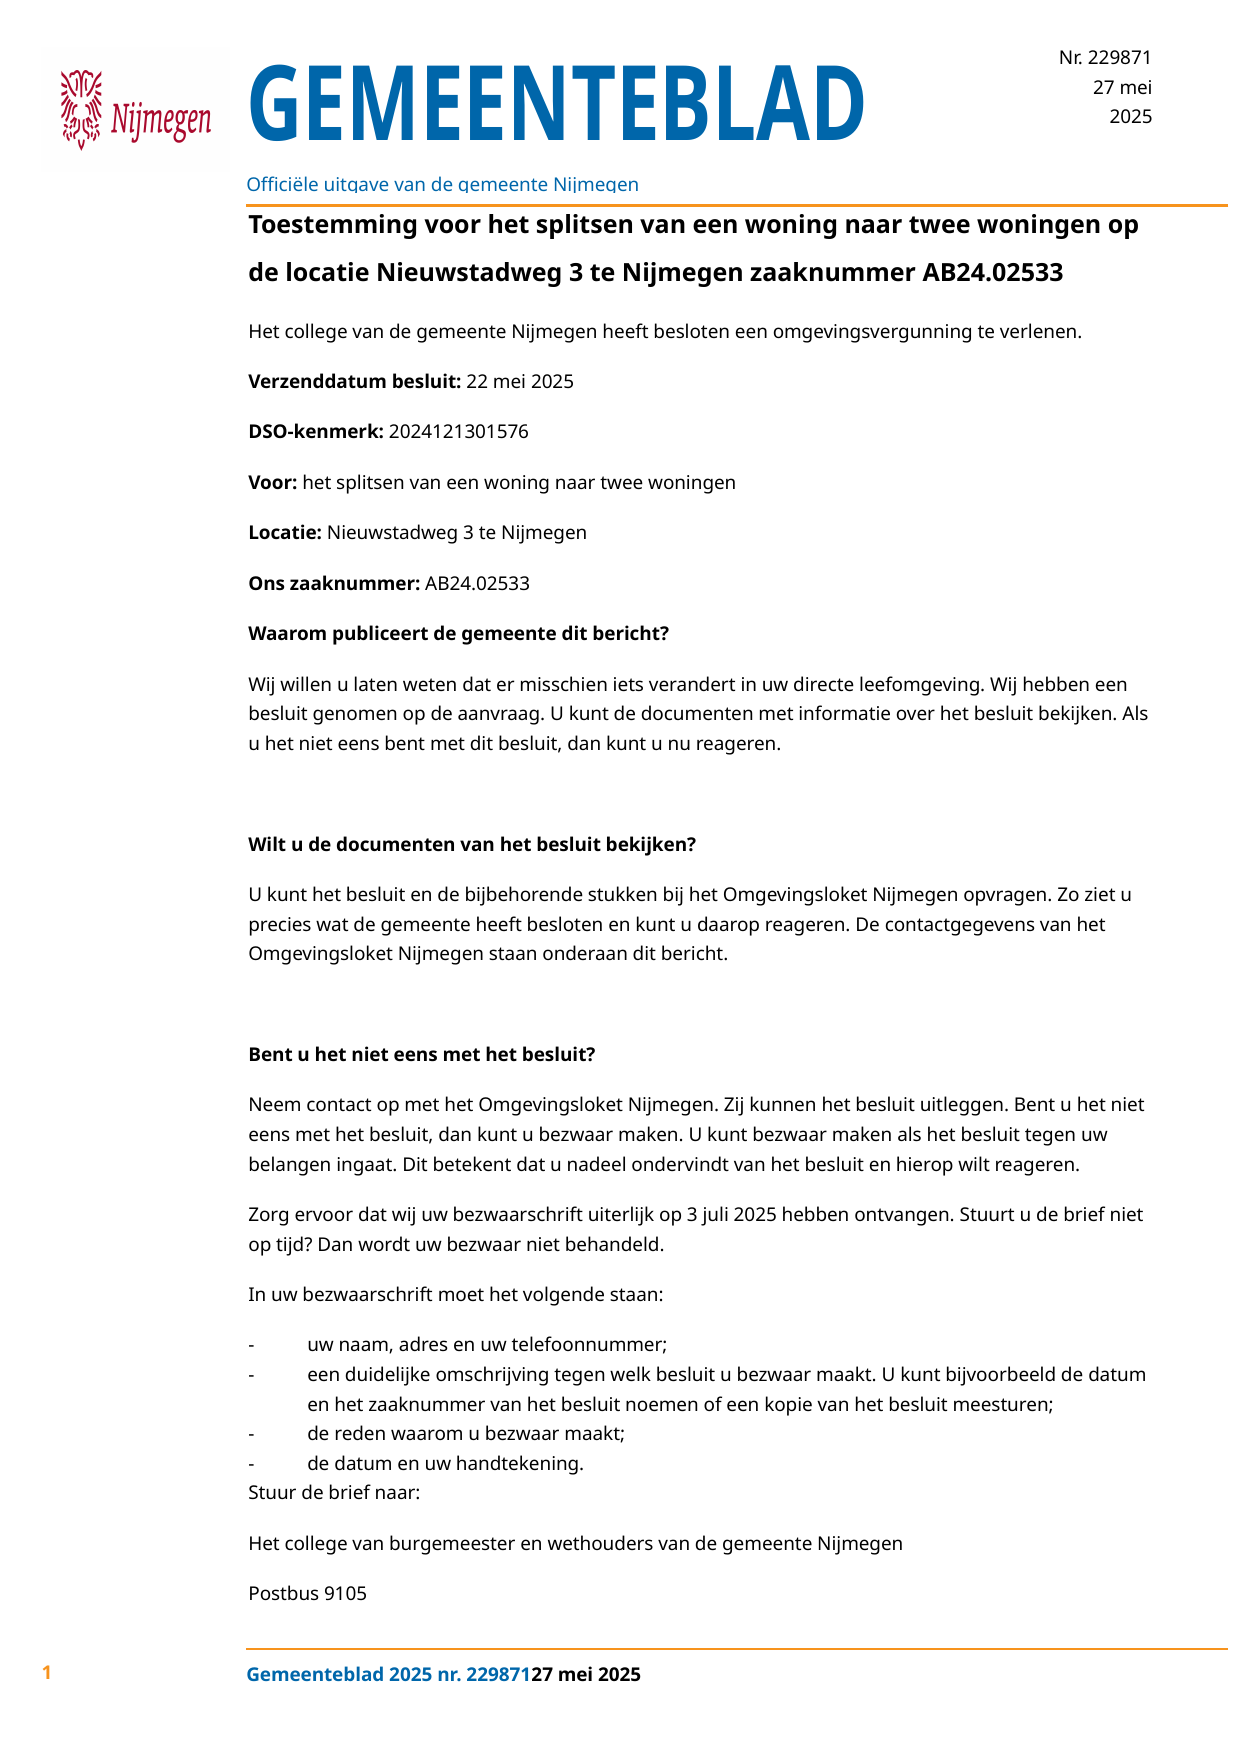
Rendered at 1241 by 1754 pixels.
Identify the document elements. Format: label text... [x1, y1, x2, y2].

list uw naam, adres en uw telefoonnummer; [248, 1332, 1152, 1357]
text Postbus 9105 [248, 1580, 1152, 1606]
text Waarom publiceert de gemeente dit bericht? [248, 620, 1152, 646]
text Neem contact op met het Omgevingsloket Nijmegen. Zij kunnen het besluit uitleggen. Bent u het niet eens met het besluit, dan kunt u bezwaar maken. U kunt bezwaar maken als het besluit tegen uw belangen ingaat. Dit betekent dat u nadeel ondervindt van het besluit en hierop wilt reageren. [248, 1092, 1152, 1177]
text Wilt u de documenten van het besluit bekijken? [248, 831, 1152, 857]
list de reden waarom u bezwaar maakt; [248, 1420, 1152, 1446]
list de datum en uw handtekening. [248, 1450, 1152, 1476]
text U kunt het besluit en de bijbehorende stukken bij het Omgevingsloket Nijmegen opvragen. Zo ziet u precies wat de gemeente heeft besloten en kunt u daarop reageren. De contactgegevens van het Omgevingsloket Nijmegen staan onderaan dit bericht. [248, 881, 1152, 966]
text Zorg ervoor dat wij uw bezwaarschrift uiterlijk op 3 juli 2025 hebben ontvangen. Stuurt u de brief niet op tijd? Dan wordt uw bezwaar niet behandeld. [248, 1201, 1152, 1257]
text Het college van burgemeester en wethouders van de gemeente Nijmegen [248, 1530, 1152, 1556]
text Ons zaaknummer: AB24.02533 [248, 570, 1152, 596]
text Verzenddatum besluit: 22 mei 2025 [248, 368, 1152, 394]
text Bent u het niet eens met het besluit? [248, 1041, 1152, 1067]
text Voor: het splitsen van een woning naar twee woningen [248, 469, 1152, 495]
text Het college van de gemeente Nijmegen heeft besloten een omgevingsvergunning te verlenen. [248, 318, 1152, 344]
text Wij willen u laten weten dat er misschien iets verandert in uw directe leefomgeving. Wij hebben een besluit genomen op de aanvraag. U kunt de documenten met informatie over het besluit bekijken. Als u het niet eens bent met dit besluit, dan kunt u nu reageren. [248, 671, 1152, 756]
text Toestemming voor het splitsen van een woning naar twee woningen op de locatie Nieuwstadweg 3 te Nijmegen zaaknummer AB24.02533 [248, 207, 1152, 288]
text DSO-kenmerk: 2024121301576 [248, 419, 1152, 444]
picture [41, 47, 231, 172]
text In uw bezwaarschrift moet het volgende staan: [248, 1281, 1152, 1307]
text Locatie: Nieuwstadweg 3 te Nijmegen [248, 519, 1152, 545]
list een duidelijke omschrijving tegen welk besluit u bezwaar maakt. U kunt bijvoorbeeld de datum en het zaaknummer van het besluit noemen of een kopie van het besluit meesturen; [248, 1361, 1152, 1417]
text Stuur de brief naar: [248, 1479, 1152, 1505]
